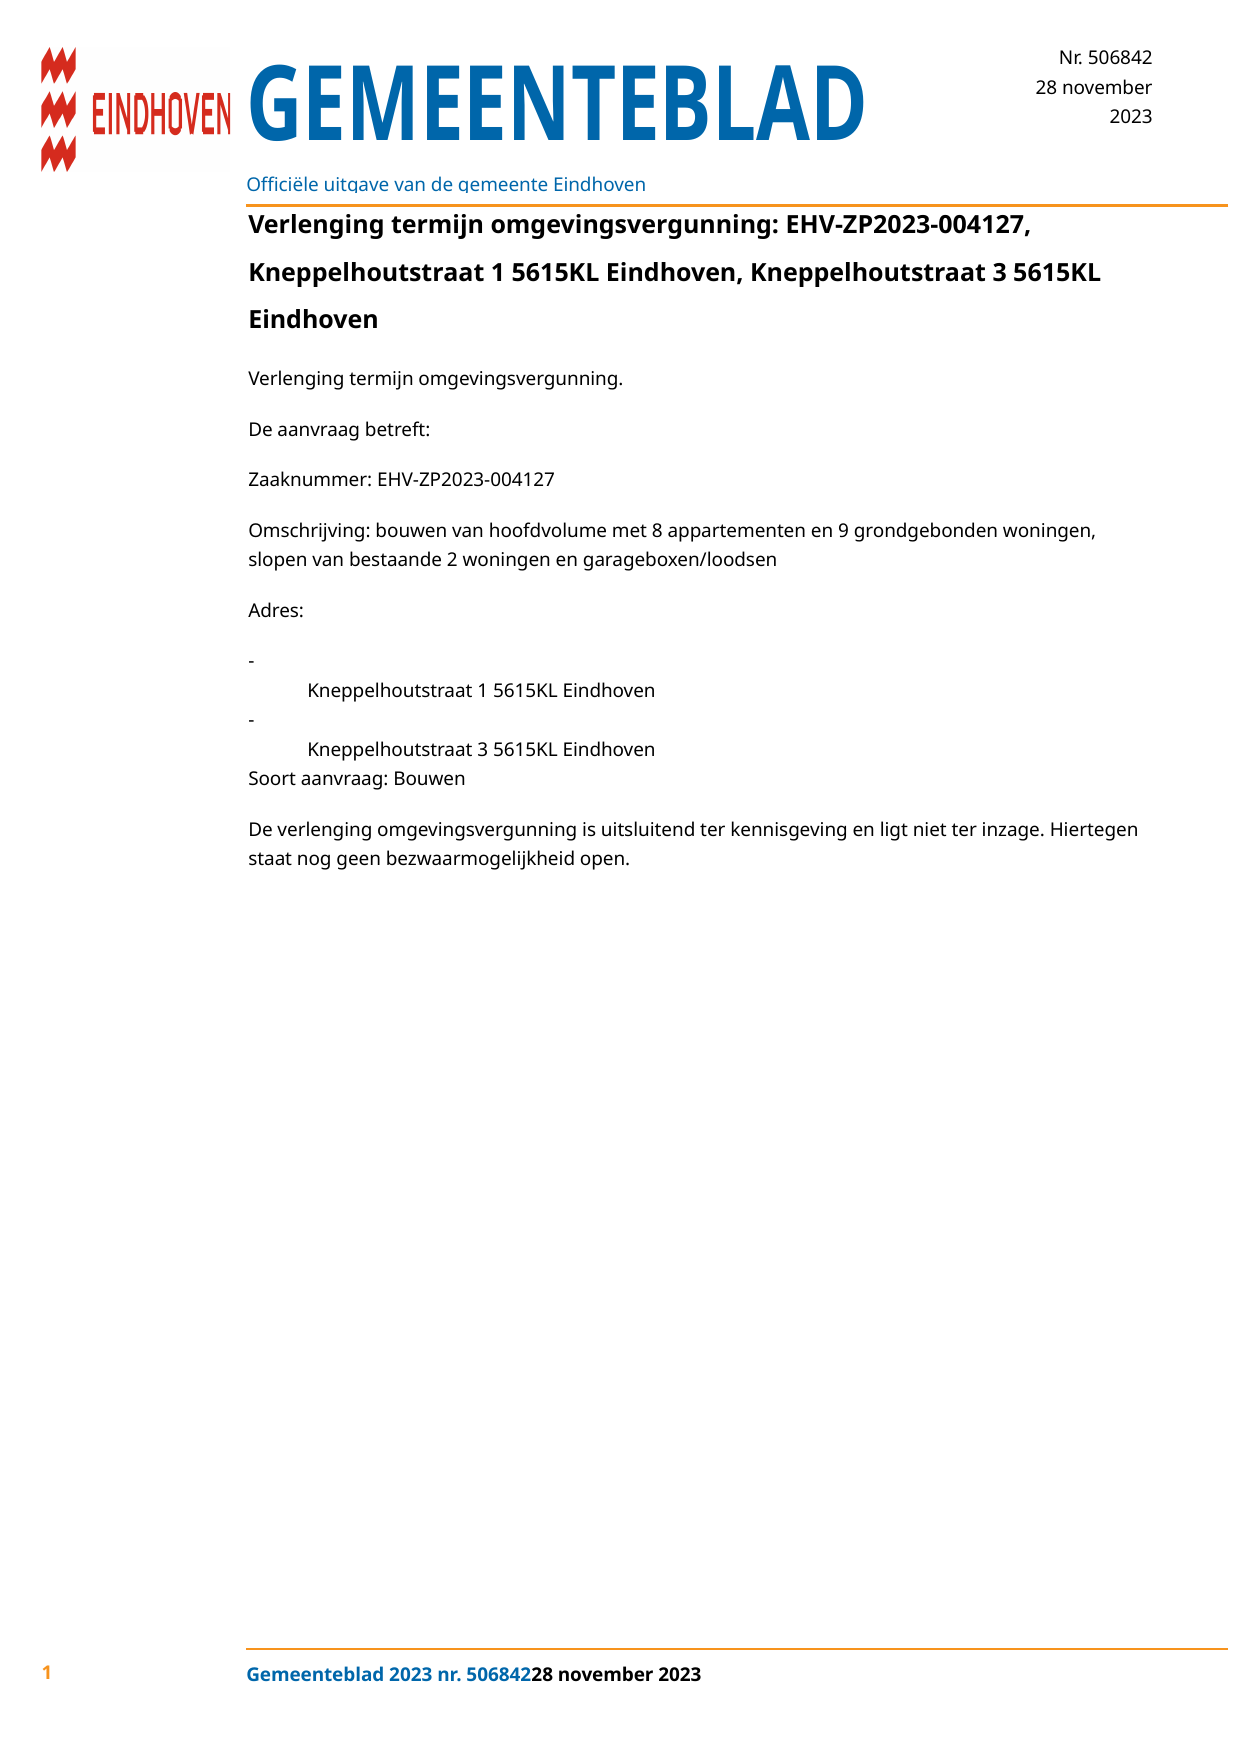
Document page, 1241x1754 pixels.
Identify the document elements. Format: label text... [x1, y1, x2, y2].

text De verlenging omgevingsvergunning is uitsluitend ter kennisgeving en ligt niet ter inzage. Hiertegen staat nog geen bezwaarmogelijkheid open. [248, 816, 1152, 871]
text Verlenging termijn omgevingsvergunning: EHV-ZP2023-004127, Kneppelhoutstraat 1 5615KL Eindhoven, Kneppelhoutstraat 3 5615KL Eindhoven [248, 207, 1152, 336]
list Kneppelhoutstraat 3 5615KL Eindhoven [248, 736, 1152, 762]
text De aanvraag betreft: [248, 416, 1152, 442]
text Soort aanvraag: Bouwen [248, 766, 1152, 791]
picture [41, 47, 231, 172]
text Omschrijving: bouwen van hoofdvolume met 8 appartementen en 9 grondgebonden woningen, slopen van bestaande 2 woningen en garageboxen/loodsen [248, 517, 1152, 572]
list Kneppelhoutstraat 1 5615KL Eindhoven [248, 677, 1152, 702]
text Verlenging termijn omgevingsvergunning. [248, 366, 1152, 391]
text Zaaknummer: EHV-ZP2023-004127 [248, 466, 1152, 492]
text Adres: [248, 597, 1152, 622]
